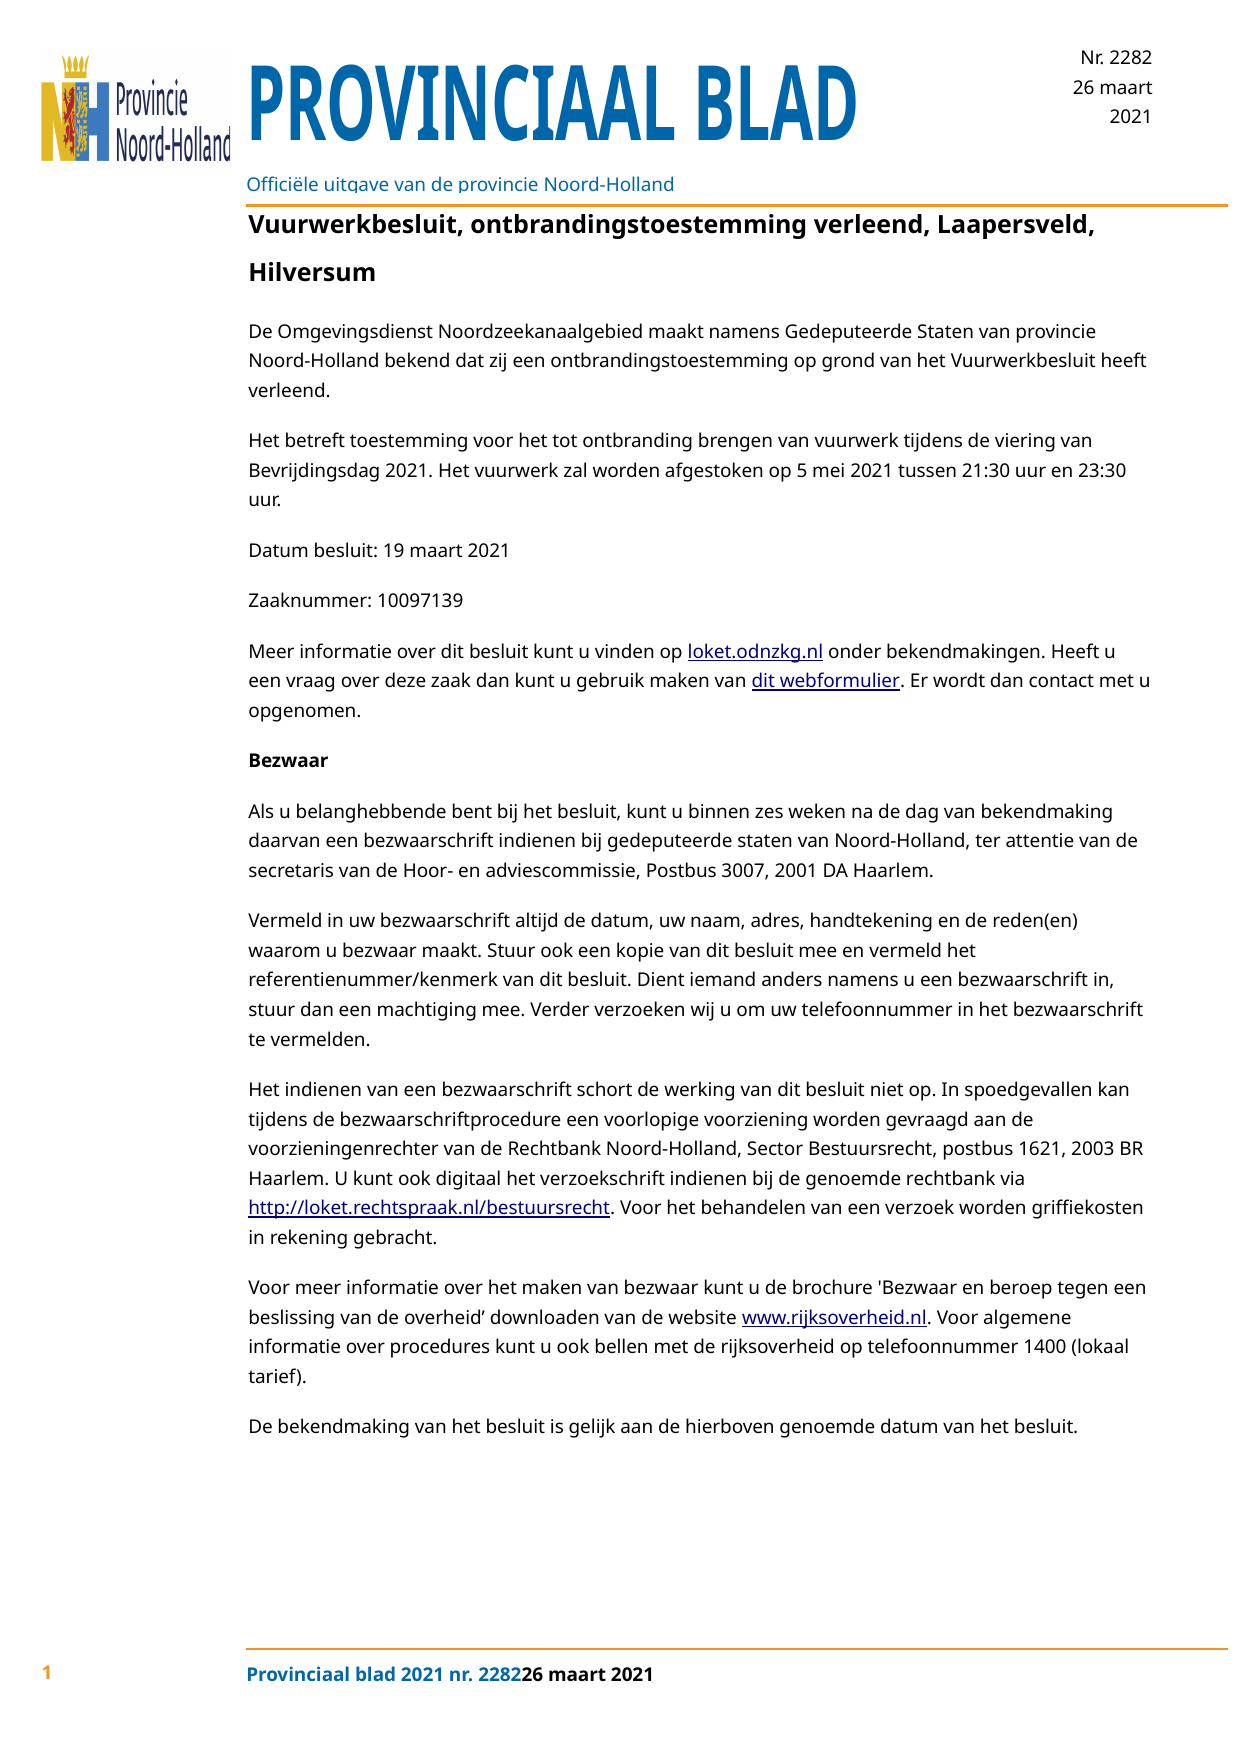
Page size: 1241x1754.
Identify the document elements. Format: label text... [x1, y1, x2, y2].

picture [41, 47, 231, 172]
text De Omgevingsdienst Noordzeekanaalgebied maakt namens Gedeputeerde Staten van provincie Noord-Holland bekend dat zij een ontbrandingstoestemming op grond van het Vuurwerkbesluit heeft verleend. [248, 318, 1152, 403]
text Bezwaar [248, 747, 1152, 773]
text Vermeld in uw bezwaarschrift altijd de datum, uw naam, adres, handtekening en de reden(en) waarom u bezwaar maakt. Stuur ook een kopie van dit besluit mee en vermeld het referentienummer/kenmerk van dit besluit. Dient iemand anders namens u een bezwaarschrift in, stuur dan een machtiging mee. Verder verzoeken wij u om uw telefoonnummer in het bezwaarschrift te vermelden. [248, 907, 1152, 1052]
text Vuurwerkbesluit, ontbrandingstoestemming verleend, Laapersveld, Hilversum [248, 207, 1152, 288]
text Het betreft toestemming voor het tot ontbranding brengen van vuurwerk tijdens de viering van Bevrijdingsdag 2021. Het vuurwerk zal worden afgestoken op 5 mei 2021 tussen 21:30 uur en 23:30 uur. [248, 427, 1152, 512]
text Als u belanghebbende bent bij het besluit, kunt u binnen zes weken na de dag van bekendmaking daarvan een bezwaarschrift indienen bij gedeputeerde staten van Noord-Holland, ter attentie van de secretaris van de Hoor- en adviescommissie, Postbus 3007, 2001 DA Haarlem. [248, 798, 1152, 883]
text Zaaknummer: 10097139 [248, 587, 1152, 613]
text Meer informatie over dit besluit kunt u vinden op loket.odnzkg.nl onder bekendmakingen. Heeft u een vraag over deze zaak dan kunt u gebruik maken van dit webformulier. Er wordt dan contact met u opgenomen. [248, 638, 1152, 723]
text De bekendmaking van het besluit is gelijk aan de hierboven genoemde datum van het besluit. [248, 1414, 1152, 1439]
text Datum besluit: 19 maart 2021 [248, 537, 1152, 563]
text Het indienen van een bezwaarschrift schort de werking van dit besluit niet op. In spoedgevallen kan tijdens de bezwaarschriftprocedure een voorlopige voorziening worden gevraagd aan de voorzieningenrechter van de Rechtbank Noord-Holland, Sector Bestuursrecht, postbus 1621, 2003 BR Haarlem. U kunt ook digitaal het verzoekschrift indienen bij de genoemde rechtbank via http://loket.rechtspraak.nl/bestuursrecht. Voor het behandelen van een verzoek worden griffiekosten in rekening gebracht. [248, 1076, 1152, 1250]
text Voor meer informatie over het maken van bezwaar kunt u de brochure 'Bezwaar en beroep tegen een beslissing van de overheid’ downloaden van de website www.rijksoverheid.nl. Voor algemene informatie over procedures kunt u ook bellen met de rijksoverheid op telefoonnummer 1400 (lokaal tarief). [248, 1274, 1152, 1389]
